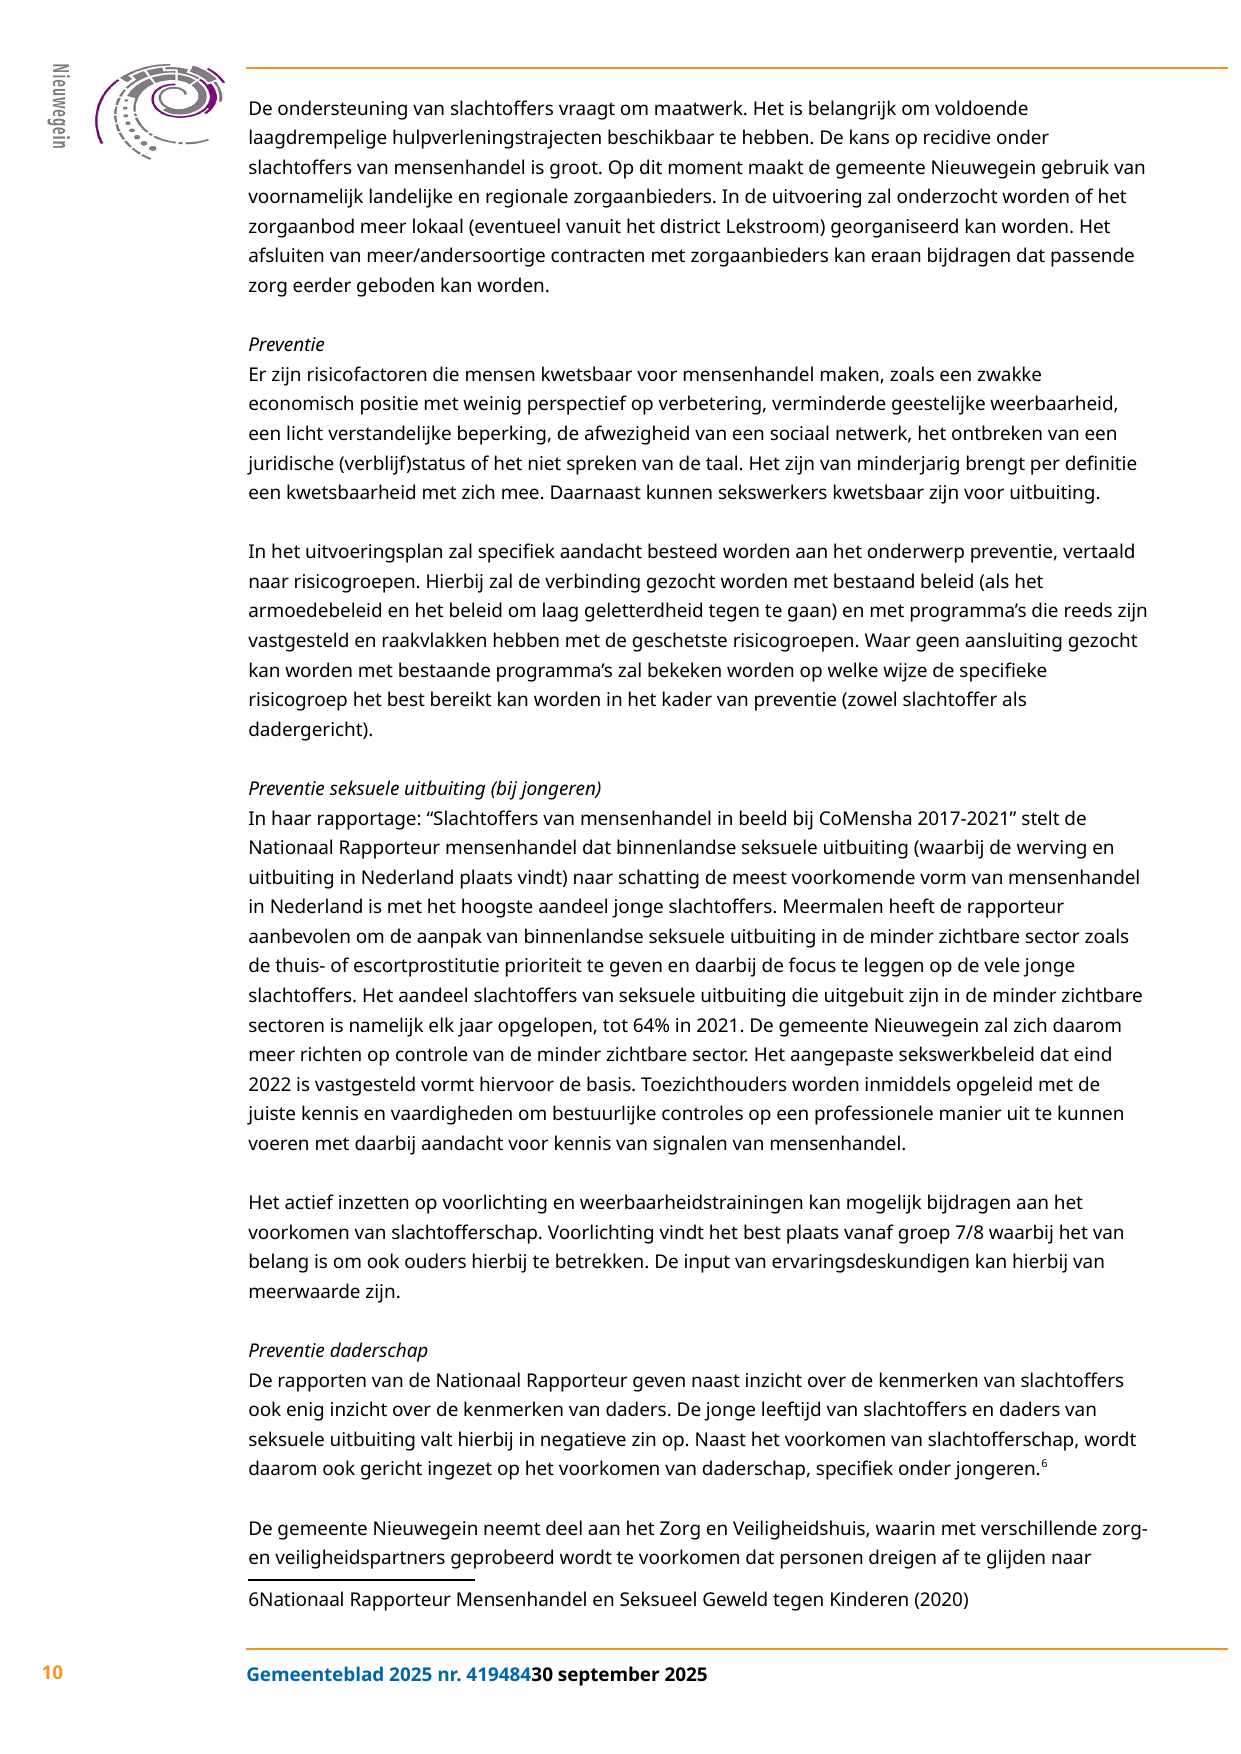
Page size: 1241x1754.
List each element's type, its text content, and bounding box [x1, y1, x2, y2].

text Preventie daderschap [248, 1337, 1152, 1363]
picture [41, 47, 231, 172]
text In haar rapportage: “Slachtoffers van mensenhandel in beeld bij CoMensha 2017-2021” stelt de Nationaal Rapporteur mensenhandel dat binnenlandse seksuele uitbuiting (waarbij de werving en uitbuiting in Nederland plaats vindt) naar schatting de meest voorkomende vorm van mensenhandel in Nederland is met het hoogste aandeel jonge slachtoffers. Meermalen heeft de rapporteur aanbevolen om de aanpak van binnenlandse seksuele uitbuiting in de minder zichtbare sector zoals de thuis- of escortprostitutie prioriteit te geven en daarbij de focus te leggen op de vele jonge slachtoffers. Het aandeel slachtoffers van seksuele uitbuiting die uitgebuit zijn in de minder zichtbare sectoren is namelijk elk jaar opgelopen, tot 64% in 2021. De gemeente Nieuwegein zal zich daarom meer richten op controle van de minder zichtbare sector. Het aangepaste sekswerkbeleid dat eind 2022 is vastgesteld vormt hiervoor de basis. Toezichthouders worden inmiddels opgeleid met de juiste kennis en vaardigheden om bestuurlijke controles op een professionele manier uit te kunnen voeren met daarbij aandacht voor kennis van signalen van mensenhandel. [248, 805, 1152, 1156]
text De ondersteuning van slachtoffers vraagt om maatwerk. Het is belangrijk om voldoende laagdrempelige hulpverleningstrajecten beschikbaar te hebben. De kans op recidive onder slachtoffers van mensenhandel is groot. Op dit moment maakt de gemeente Nieuwegein gebruik van voornamelijk landelijke en regionale zorgaanbieders. In de uitvoering zal onderzocht worden of het zorgaanbod meer lokaal (eventueel vanuit het district Lekstroom) georganiseerd kan worden. Het afsluiten van meer/andersoortige contracten met zorgaanbieders kan eraan bijdragen dat passende zorg eerder geboden kan worden. [248, 95, 1152, 298]
text Preventie seksuele uitbuiting (bij jongeren) [248, 775, 1152, 801]
text Het actief inzetten op voorlichting en weerbaarheidstrainingen kan mogelijk bijdragen aan het voorkomen van slachtofferschap. Voorlichting vindt het best plaats vanaf groep 7/8 waarbij het van belang is om ook ouders hierbij te betrekken. De input van ervaringsdeskundigen kan hierbij van meerwaarde zijn. [248, 1189, 1152, 1304]
text De gemeente Nieuwegein neemt deel aan het Zorg en Veiligheidshuis, waarin met verschillende zorg- en veiligheidspartners geprobeerd wordt te voorkomen dat personen dreigen af te glijden naar [248, 1515, 1152, 1570]
text Er zijn risicofactoren die mensen kwetsbaar voor mensenhandel maken, zoals een zwakke economisch positie met weinig perspectief op verbetering, verminderde geestelijke weerbaarheid, een licht verstandelijke beperking, de afwezigheid van een sociaal netwerk, het ontbreken van een juridische (verblijf)status of het niet spreken van de taal. Het zijn van minderjarig brengt per definitie een kwetsbaarheid met zich mee. Daarnaast kunnen sekswerkers kwetsbaar zijn voor uitbuiting. [248, 361, 1152, 505]
text Preventie [248, 331, 1152, 357]
text De rapporten van de Nationaal Rapporteur geven naast inzicht over de kenmerken van slachtoffers ook enig inzicht over de kenmerken van daders. De jonge leeftijd van slachtoffers en daders van seksuele uitbuiting valt hierbij in negatieve zin op. Naast het voorkomen van slachtofferschap, wordt daarom ook gericht ingezet op het voorkomen van daderschap, specifiek onder jongeren. [248, 1367, 1152, 1481]
text Nationaal Rapporteur Mensenhandel en Seksueel Geweld tegen Kinderen (2020) [248, 1586, 1152, 1612]
text In het uitvoeringsplan zal specifiek aandacht besteed worden aan het onderwerp preventie, vertaald naar risicogroepen. Hierbij zal de verbinding gezocht worden met bestaand beleid (als het armoedebeleid en het beleid om laag geletterdheid tegen te gaan) en met programma’s die reeds zijn vastgesteld en raakvlakken hebben met de geschetste risicogroepen. Waar geen aansluiting gezocht kan worden met bestaande programma’s zal bekeken worden op welke wijze de specifieke risicogroep het best bereikt kan worden in het kader van preventie (zowel slachtoffer als dadergericht). [248, 538, 1152, 742]
